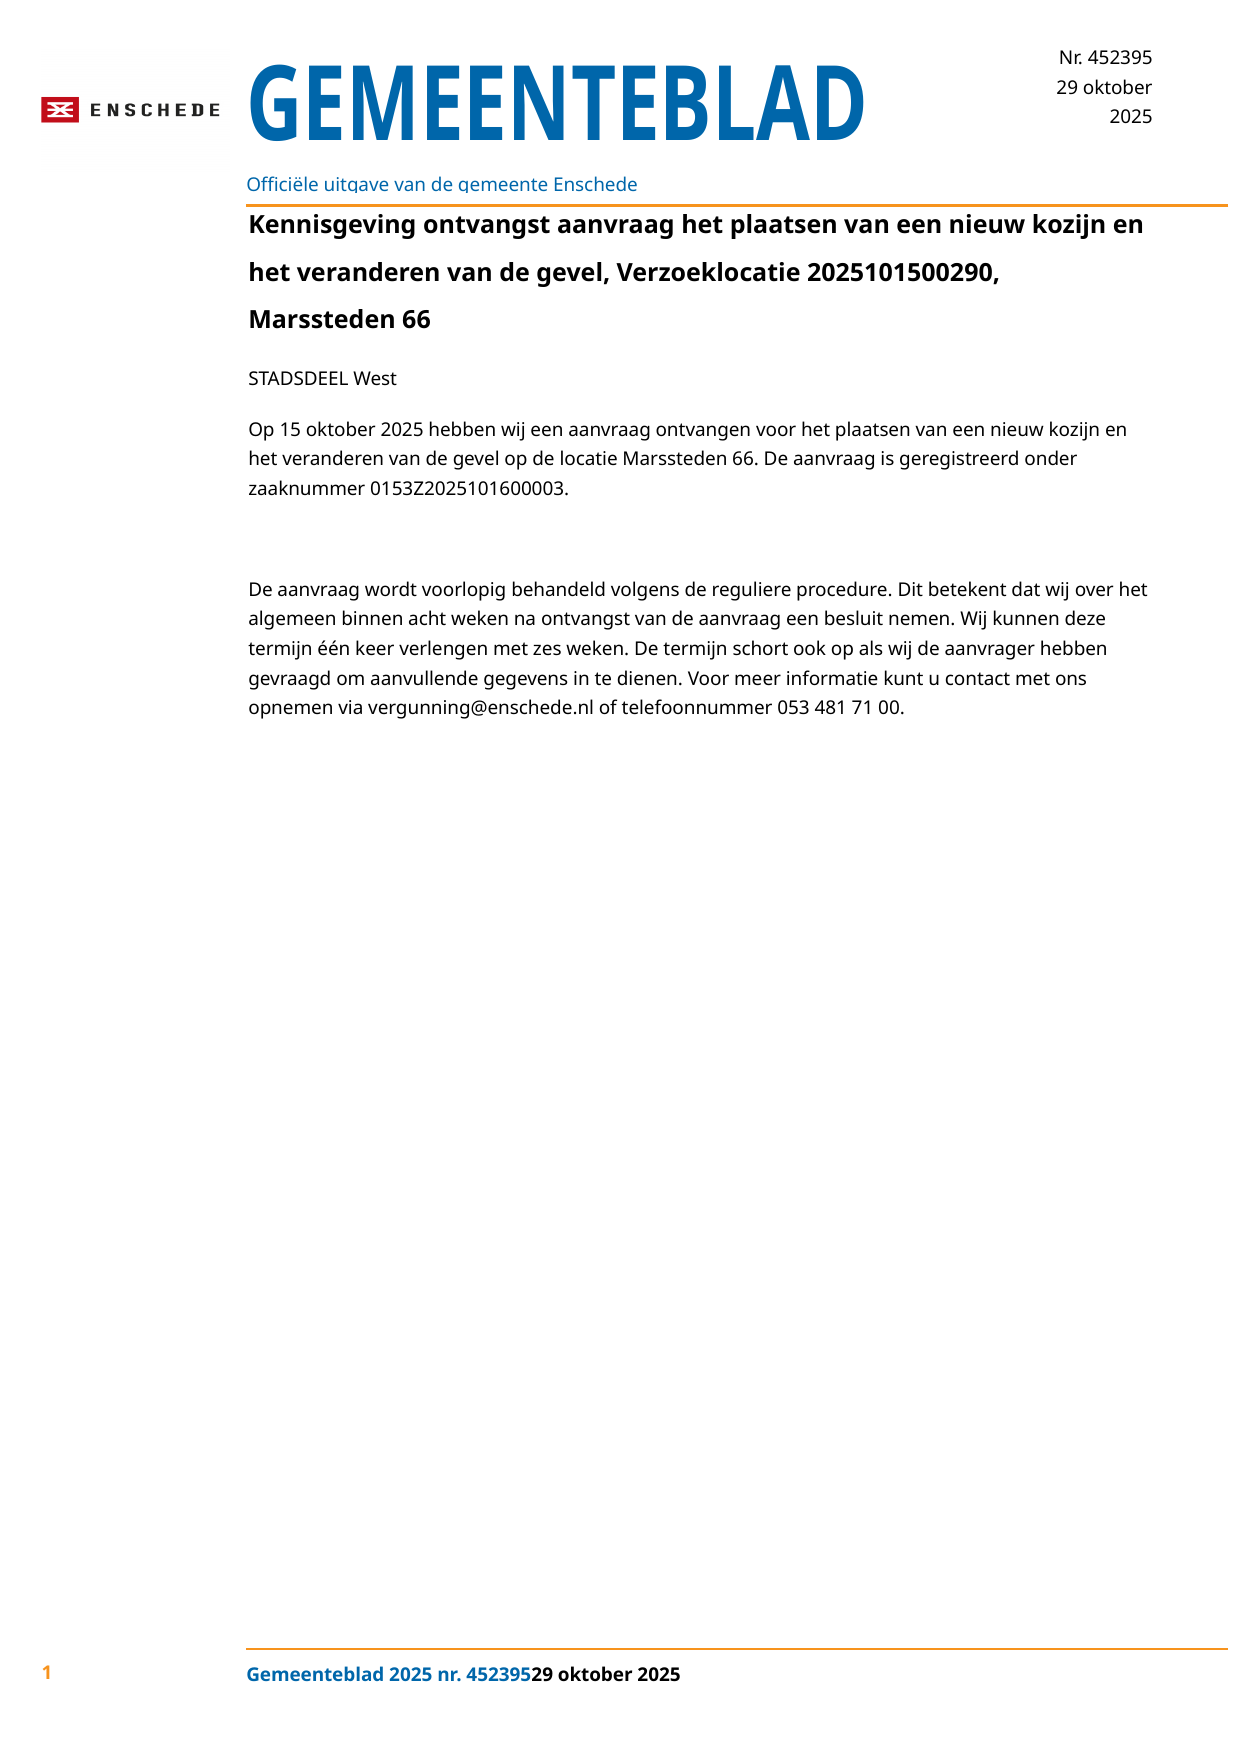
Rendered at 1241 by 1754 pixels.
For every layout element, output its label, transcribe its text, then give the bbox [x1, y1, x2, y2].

text De aanvraag wordt voorlopig behandeld volgens de reguliere procedure. Dit betekent dat wij over het algemeen binnen acht weken na ontvangst van de aanvraag een besluit nemen. Wij kunnen deze termijn één keer verlengen met zes weken. De termijn schort ook op als wij de aanvrager hebben gevraagd om aanvullende gegevens in te dienen. Voor meer informatie kunt u contact met ons opnemen via vergunning@enschede.nl of telefoonnummer 053 481 71 00. [248, 576, 1152, 720]
picture [41, 47, 231, 172]
text Op 15 oktober 2025 hebben wij een aanvraag ontvangen voor het plaatsen van een nieuw kozijn en het veranderen van de gevel op de locatie Marssteden 66. De aanvraag is geregistreerd onder zaaknummer 0153Z2025101600003. [248, 416, 1152, 501]
text Kennisgeving ontvangst aanvraag het plaatsen van een nieuw kozijn en het veranderen van de gevel, Verzoeklocatie 2025101500290, Marssteden 66 [248, 207, 1152, 336]
text STADSDEEL West [248, 366, 1152, 391]
